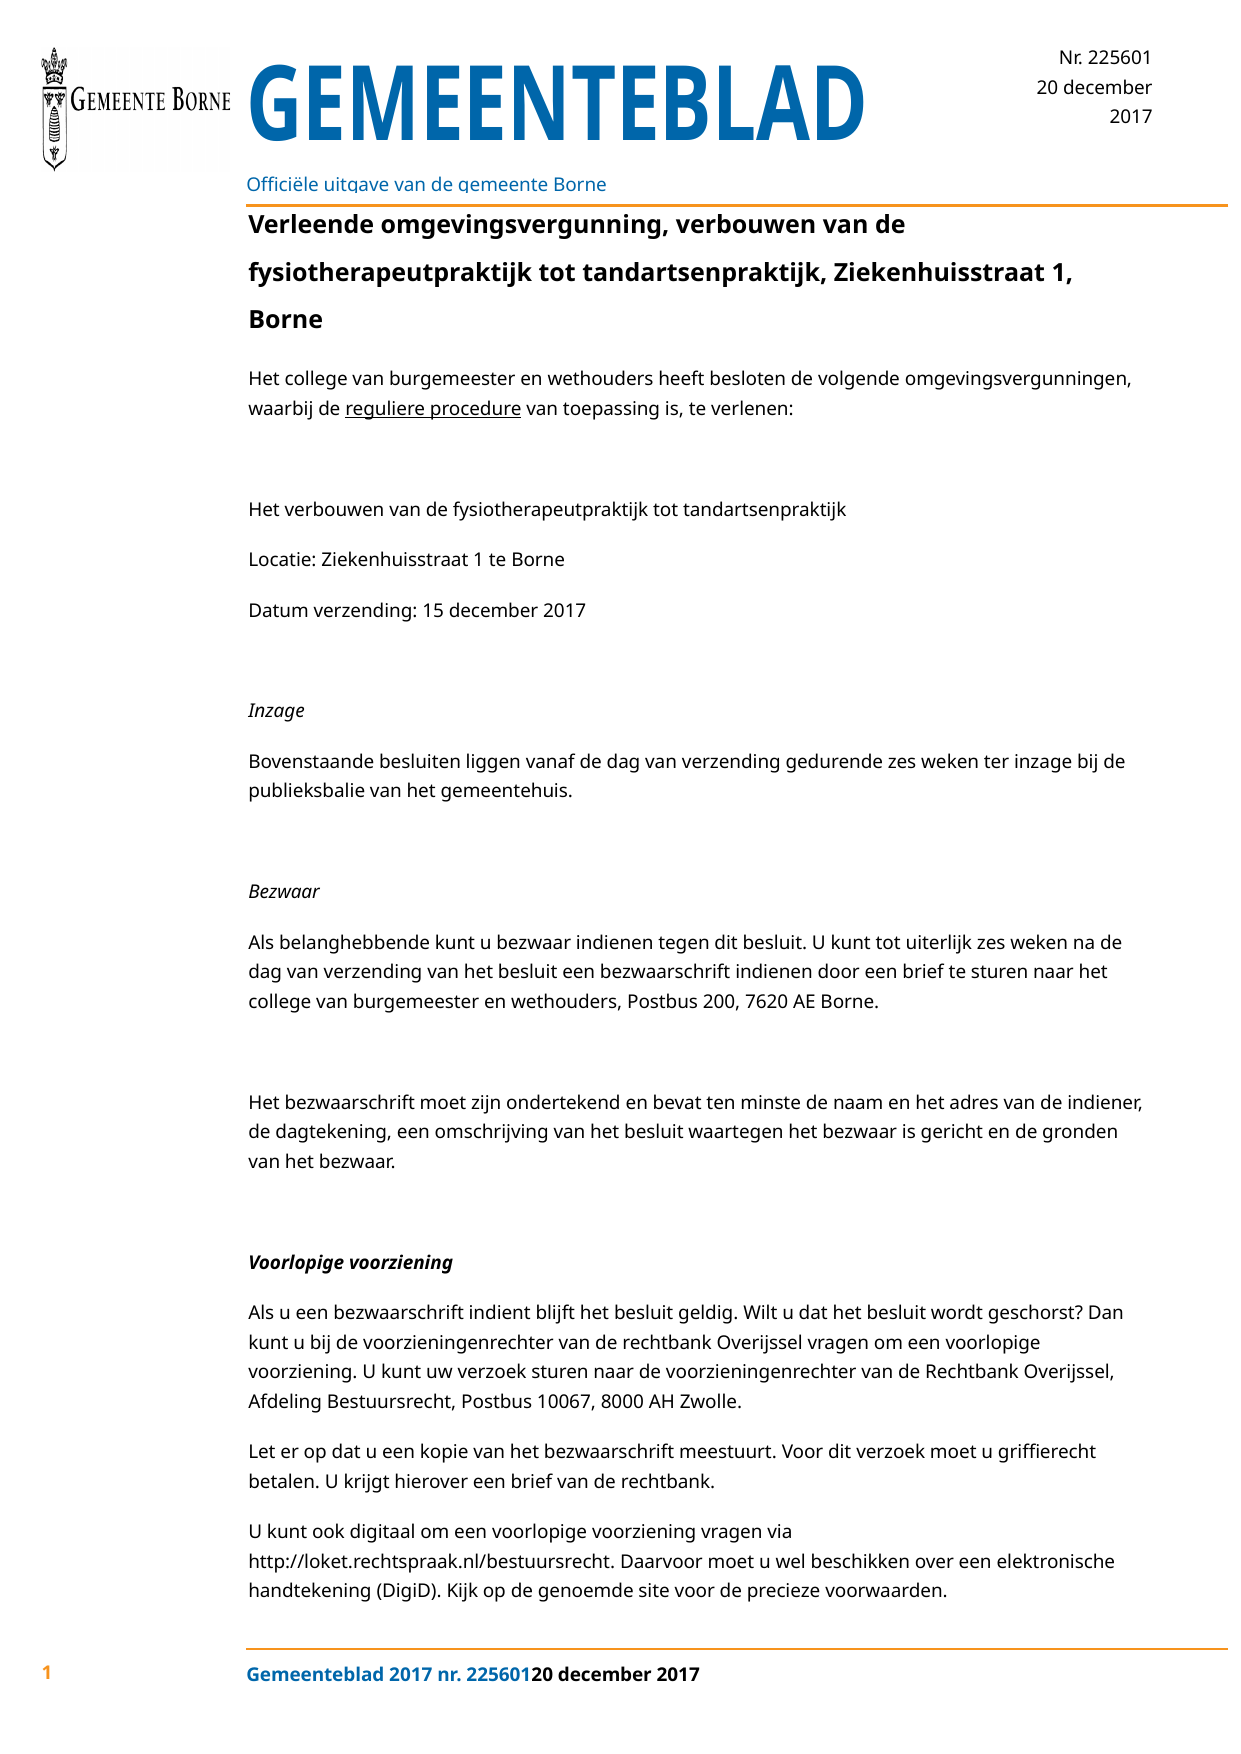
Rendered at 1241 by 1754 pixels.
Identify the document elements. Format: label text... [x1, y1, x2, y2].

text Locatie: Ziekenhuisstraat 1 te Borne [248, 546, 1152, 572]
text Datum verzending: 15 december 2017 [248, 597, 1152, 622]
picture [41, 47, 231, 172]
text Als belanghebbende kunt u bezwaar indienen tegen dit besluit. U kunt tot uiterlijk zes weken na de dag van verzending van het besluit een bezwaarschrift indienen door een brief te sturen naar het college van burgemeester en wethouders, Postbus 200, 7620 AE Borne. [248, 929, 1152, 1014]
text Voorlopige voorziening [248, 1249, 1152, 1274]
text Bovenstaande besluiten liggen vanaf de dag van verzending gedurende zes weken ter inzage bij de publieksbalie van het gemeentehuis. [248, 748, 1152, 803]
text Het bezwaarschrift moet zijn ondertekend en bevat ten minste de naam en het adres van de indiener, de dagtekening, een omschrijving van het besluit waartegen het bezwaar is gericht en de gronden van het bezwaar. [248, 1089, 1152, 1174]
text Het verbouwen van de fysiotherapeutpraktijk tot tandartsenpraktijk [248, 496, 1152, 522]
text U kunt ook digitaal om een voorlopige voorziening vragen via http://loket.rechtspraak.nl/bestuursrecht. Daarvoor moet u wel beschikken over een elektronische handtekening (DigiD). Kijk op de genoemde site voor de precieze voorwaarden. [248, 1518, 1152, 1603]
text Het college van burgemeester en wethouders heeft besloten de volgende omgevingsvergunningen, waarbij de reguliere procedure van toepassing is, te verlenen: [248, 366, 1152, 421]
text Verleende omgevingsvergunning, verbouwen van de fysiotherapeutpraktijk tot tandartsenpraktijk, Ziekenhuisstraat 1, Borne [248, 207, 1152, 336]
text Inzage [248, 698, 1152, 723]
text Let er op dat u een kopie van het bezwaarschrift meestuurt. Voor dit verzoek moet u griffierecht betalen. U krijgt hierover een brief van de rechtbank. [248, 1438, 1152, 1494]
text Als u een bezwaarschrift indient blijft het besluit geldig. Wilt u dat het besluit wordt geschorst? Dan kunt u bij de voorzieningenrechter van de rechtbank Overijssel vragen om een voorlopige voorziening. U kunt uw verzoek sturen naar de voorzieningenrechter van de Rechtbank Overijssel, Afdeling Bestuursrecht, Postbus 10067, 8000 AH Zwolle. [248, 1299, 1152, 1414]
text Bezwaar [248, 878, 1152, 904]
